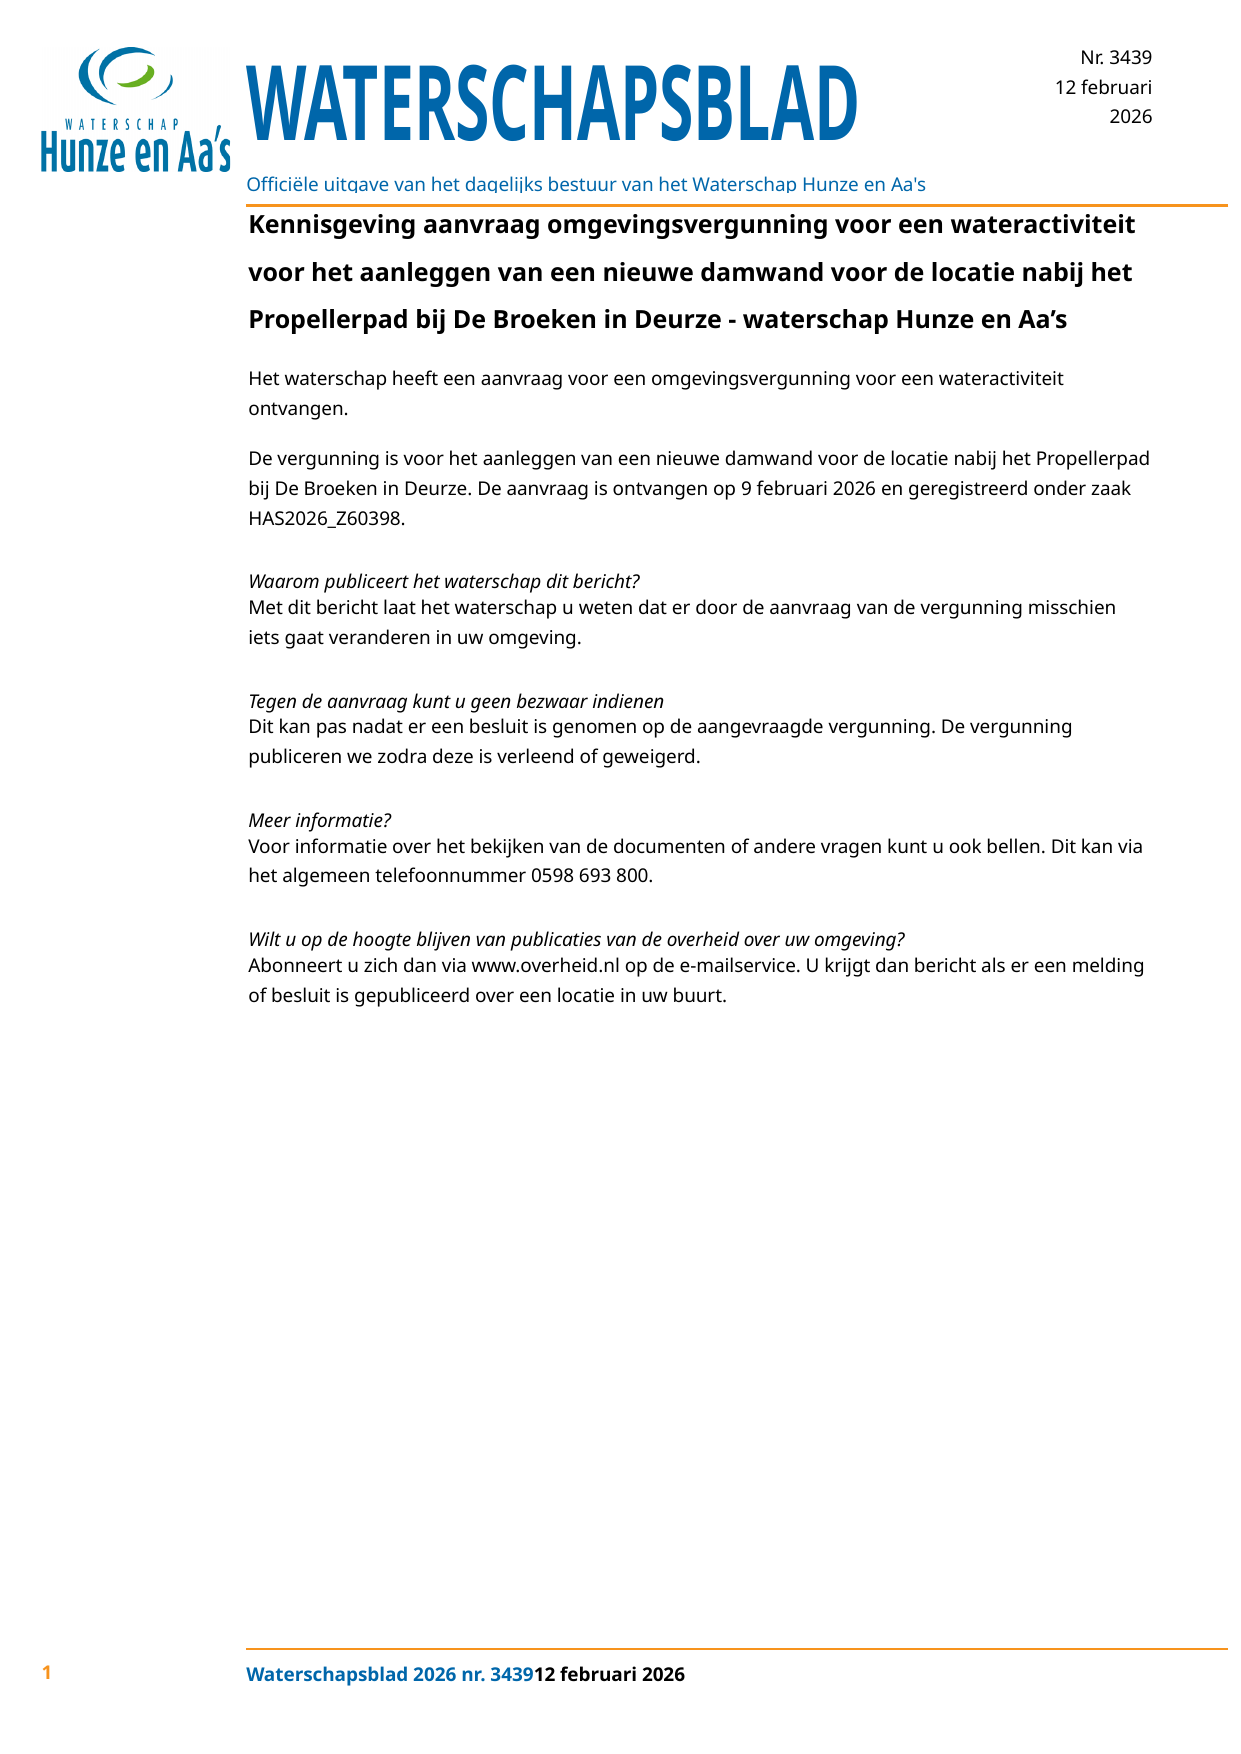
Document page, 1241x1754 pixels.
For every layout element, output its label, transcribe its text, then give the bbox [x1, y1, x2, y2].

text Het waterschap heeft een aanvraag voor een omgevingsvergunning voor een wateractiviteit ontvangen. [248, 366, 1152, 421]
text De vergunning is voor het aanleggen van een nieuwe damwand voor de locatie nabij het Propellerpad bij De Broeken in Deurze. De aanvraag is ontvangen op 9 februari 2026 en geregistreerd onder zaak HAS2026_Z60398. [248, 446, 1152, 530]
text Tegen de aanvraag kunt u geen bezwaar indienen [248, 688, 1152, 714]
picture [41, 47, 231, 172]
text Kennisgeving aanvraag omgevingsvergunning voor een wateractiviteit voor het aanleggen van een nieuwe damwand voor de locatie nabij het Propellerpad bij De Broeken in Deurze - waterschap Hunze en Aa’s [248, 207, 1152, 336]
picture [47, 154, 51, 172]
text Abonneert u zich dan via www.overheid.nl op de e-mailservice. U krijgt dan bericht als er een melding of besluit is gepubliceerd over een locatie in uw buurt. [248, 952, 1152, 1007]
picture [183, 163, 191, 172]
text Met dit bericht laat het waterschap u weten dat er door de aanvraag van de vergunning misschien iets gaat veranderen in uw omgeving. [248, 594, 1152, 650]
text Meer informatie? [248, 807, 1152, 833]
text Wilt u op de hoogte blijven van publicaties van de overheid over uw omgeving? [248, 926, 1152, 952]
text Voor informatie over het bekijken van de documenten of andere vragen kunt u ook bellen. Dit kan via het algemeen telefoonnummer 0598 693 800. [248, 833, 1152, 888]
picture [226, 145, 231, 156]
text Dit kan pas nadat er een besluit is genomen op de aangevraagde vergunning. De vergunning publiceren we zodra deze is verleend of geweigerd. [248, 714, 1152, 769]
text Waarom publiceert het waterschap dit bericht? [248, 569, 1152, 594]
